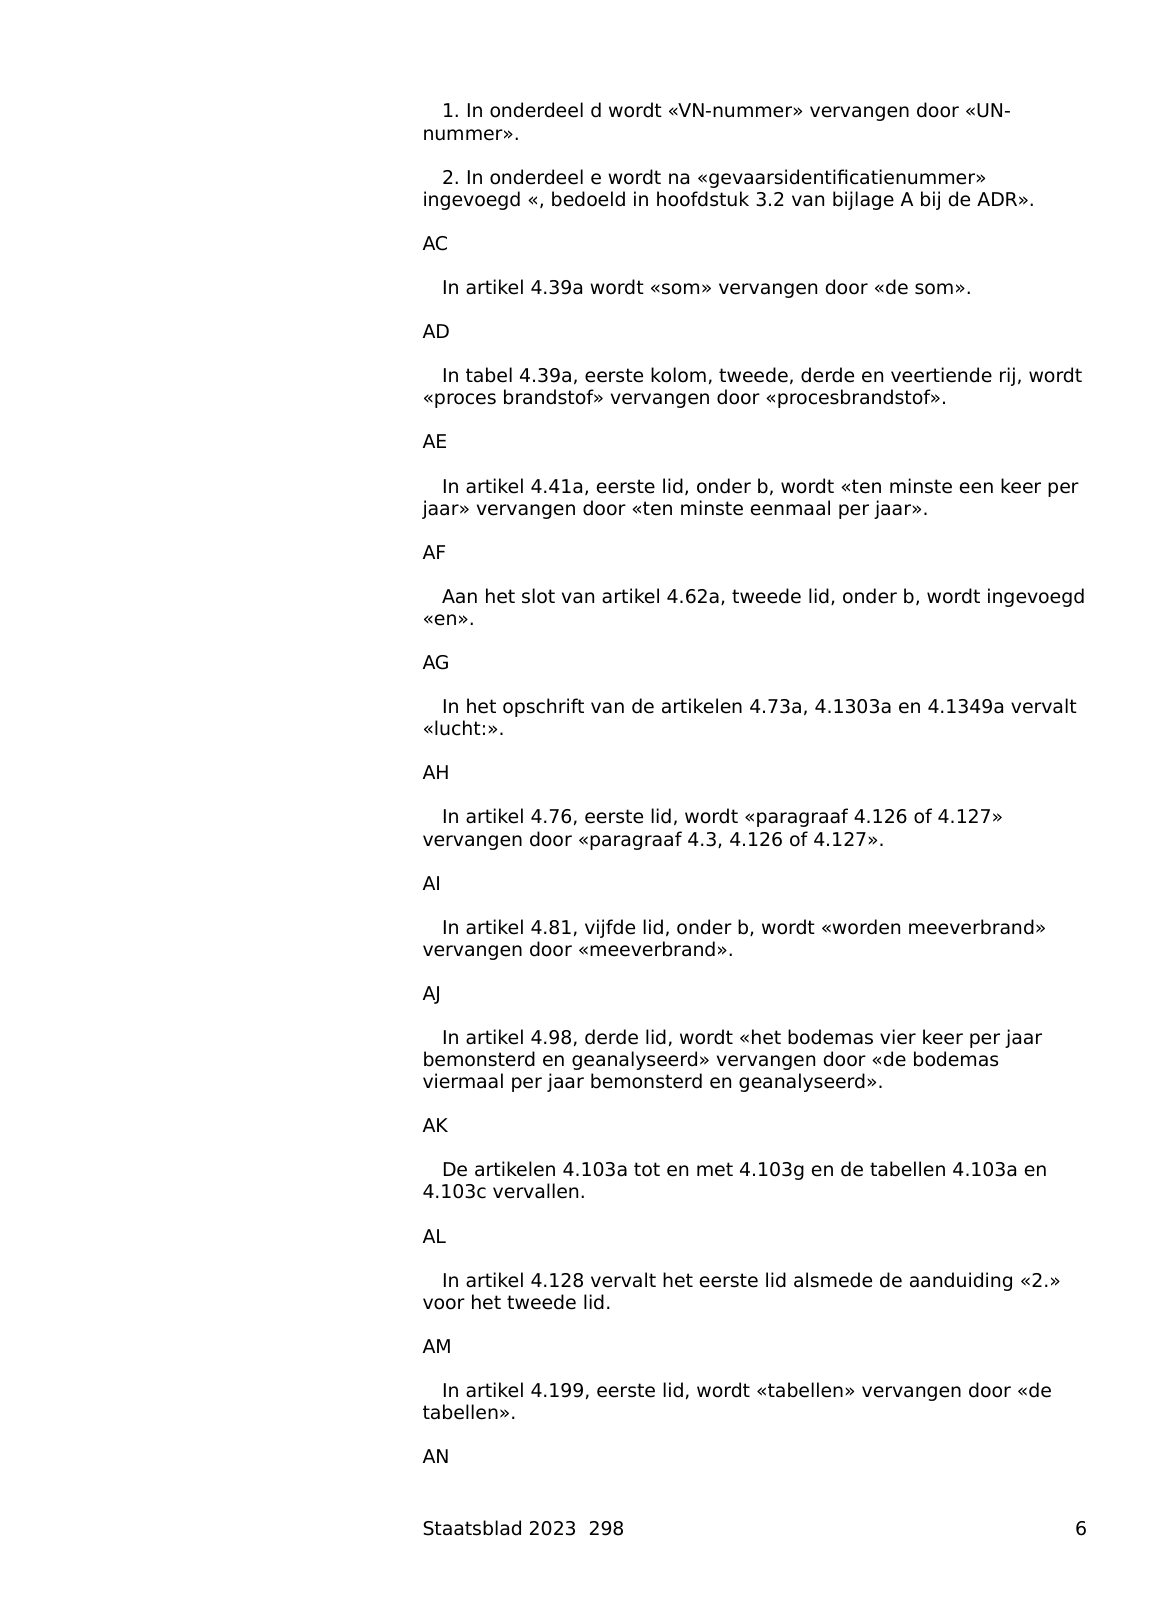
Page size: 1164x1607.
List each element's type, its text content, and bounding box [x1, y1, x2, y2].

text AC [422, 233, 1087, 255]
text AH [422, 762, 1087, 784]
text In artikel 4.81, vijfde lid, onder b, wordt «worden meeverbrand» vervangen door «meeverbrand». [422, 917, 1087, 961]
text AF [422, 542, 1087, 564]
text In artikel 4.128 vervalt het eerste lid alsmede de aanduiding «2.» voor het tweede lid. [422, 1270, 1087, 1314]
text Aan het slot van artikel 4.62a, tweede lid, onder b, wordt ingevoegd «en». [422, 586, 1087, 630]
text De artikelen 4.103a tot en met 4.103g en de tabellen 4.103a en 4.103c vervallen. [422, 1159, 1087, 1203]
text In artikel 4.98, derde lid, wordt «het bodemas vier keer per jaar bemonsterd en geanalyseerd» vervangen door «de bodemas viermaal per jaar bemonsterd en geanalyseerd». [422, 1027, 1087, 1093]
text AK [422, 1115, 1087, 1137]
text AM [422, 1336, 1087, 1358]
text In artikel 4.39a wordt «som» vervangen door «de som». [422, 277, 1087, 299]
text AG [422, 652, 1087, 674]
text 1. In onderdeel d wordt «VN-nummer» vervangen door «UN-nummer». [422, 100, 1087, 144]
text AJ [422, 983, 1087, 1005]
text AL [422, 1226, 1087, 1247]
text 2. In onderdeel e wordt na «gevaarsidentificatienummer» ingevoegd «, bedoeld in hoofdstuk 3.2 van bijlage A bij de ADR». [422, 167, 1087, 211]
text In tabel 4.39a, eerste kolom, tweede, derde en veertiende rij, wordt «proces brandstof» vervangen door «procesbrandstof». [422, 365, 1087, 409]
text AE [422, 431, 1087, 453]
text In artikel 4.76, eerste lid, wordt «paragraaf 4.126 of 4.127» vervangen door «paragraaf 4.3, 4.126 of 4.127». [422, 806, 1087, 850]
text In artikel 4.41a, eerste lid, onder b, wordt «ten minste een keer per jaar» vervangen door «ten minste eenmaal per jaar». [422, 476, 1087, 519]
text In artikel 4.199, eerste lid, wordt «tabellen» vervangen door «de tabellen». [422, 1380, 1087, 1424]
text AI [422, 873, 1087, 894]
text In het opschrift van de artikelen 4.73a, 4.1303a en 4.1349a vervalt «lucht:». [422, 696, 1087, 740]
text AD [422, 321, 1087, 343]
text AN [422, 1446, 1087, 1468]
